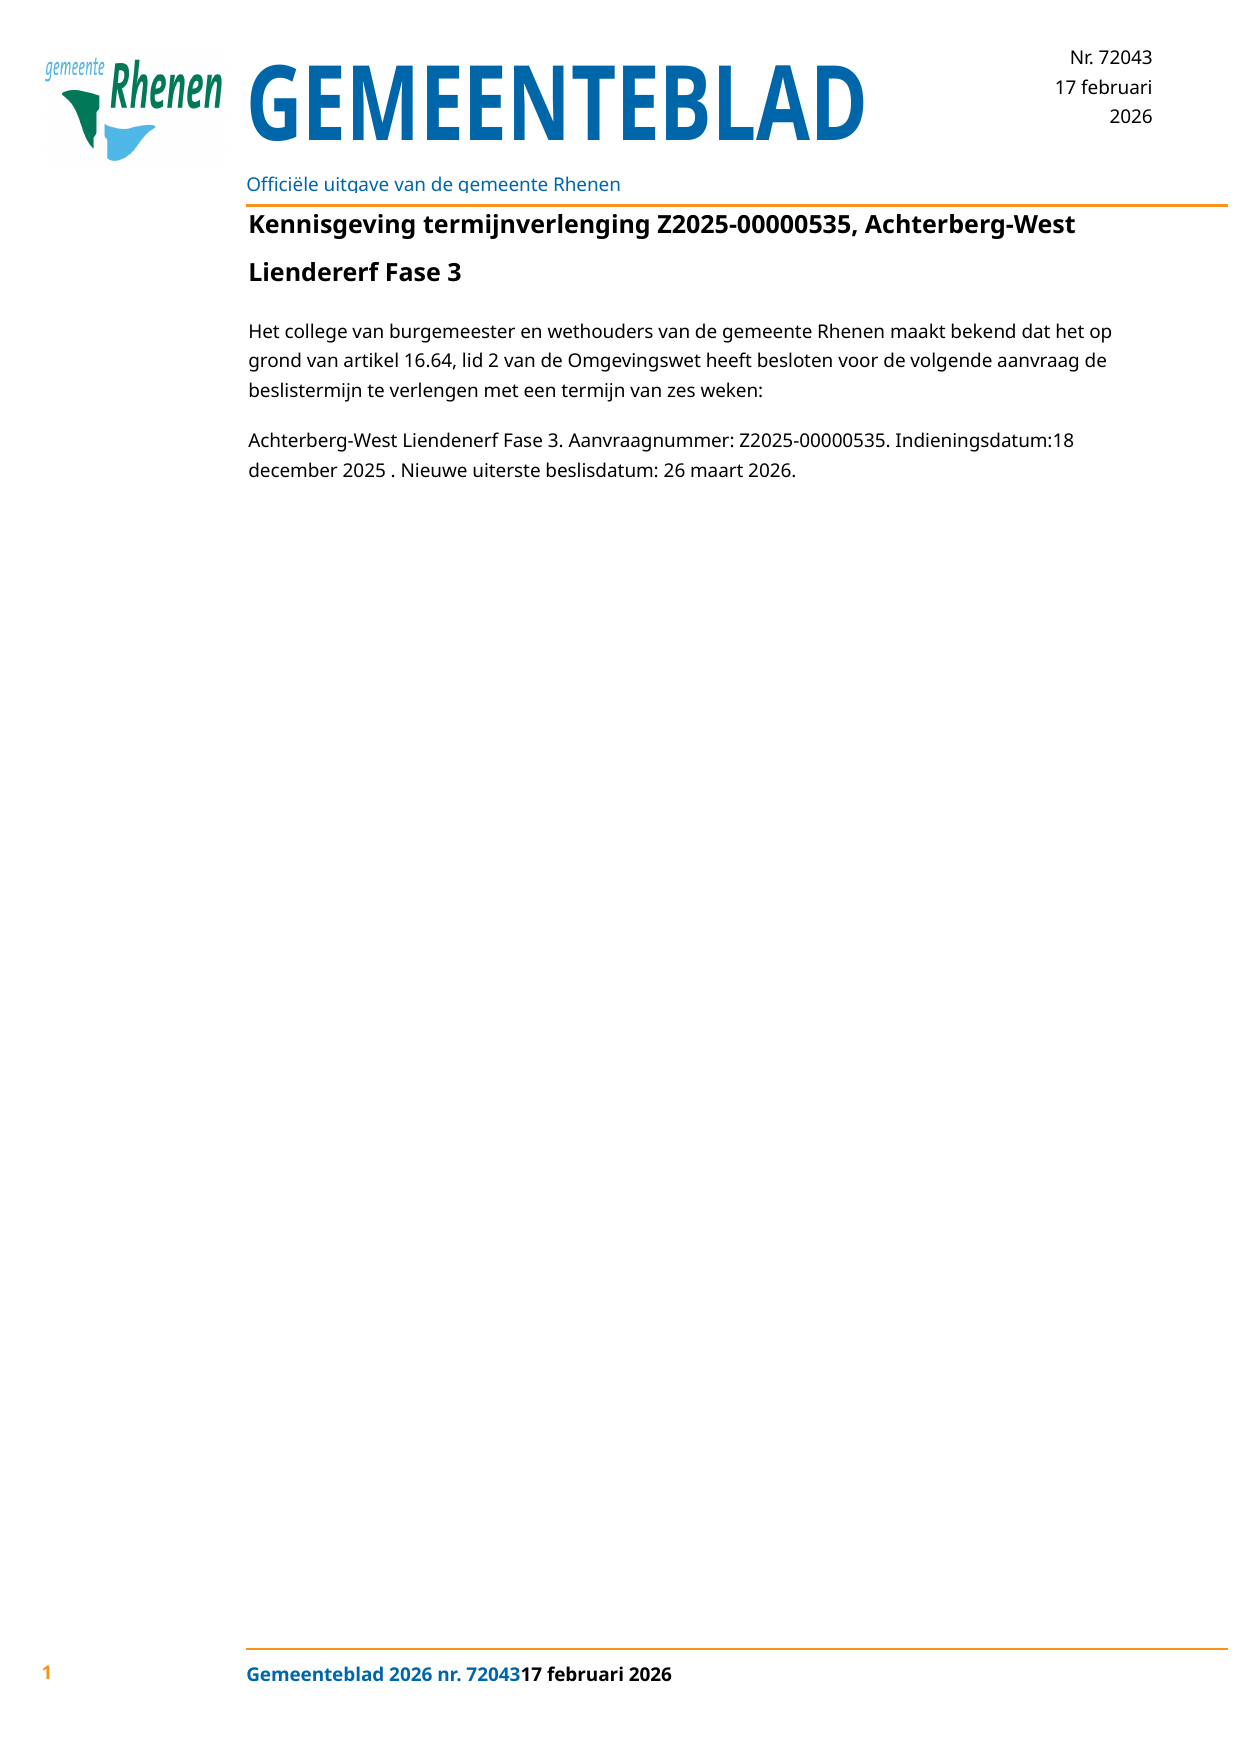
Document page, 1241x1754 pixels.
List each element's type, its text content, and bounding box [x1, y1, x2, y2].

text Achterberg-West Liendenerf Fase 3. Aanvraagnummer: Z2025-00000535. Indieningsdatum:18 december 2025 . Nieuwe uiterste beslisdatum: 26 maart 2026. [248, 427, 1152, 483]
text Kennisgeving termijnverlenging Z2025-00000535, Achterberg-West Liendererf Fase 3 [248, 207, 1152, 288]
text Het college van burgemeester en wethouders van de gemeente Rhenen maakt bekend dat het op grond van artikel 16.64, lid 2 van de Omgevingswet heeft besloten voor de volgende aanvraag de beslistermijn te verlengen met een termijn van zes weken: [248, 318, 1152, 403]
picture [41, 47, 231, 172]
